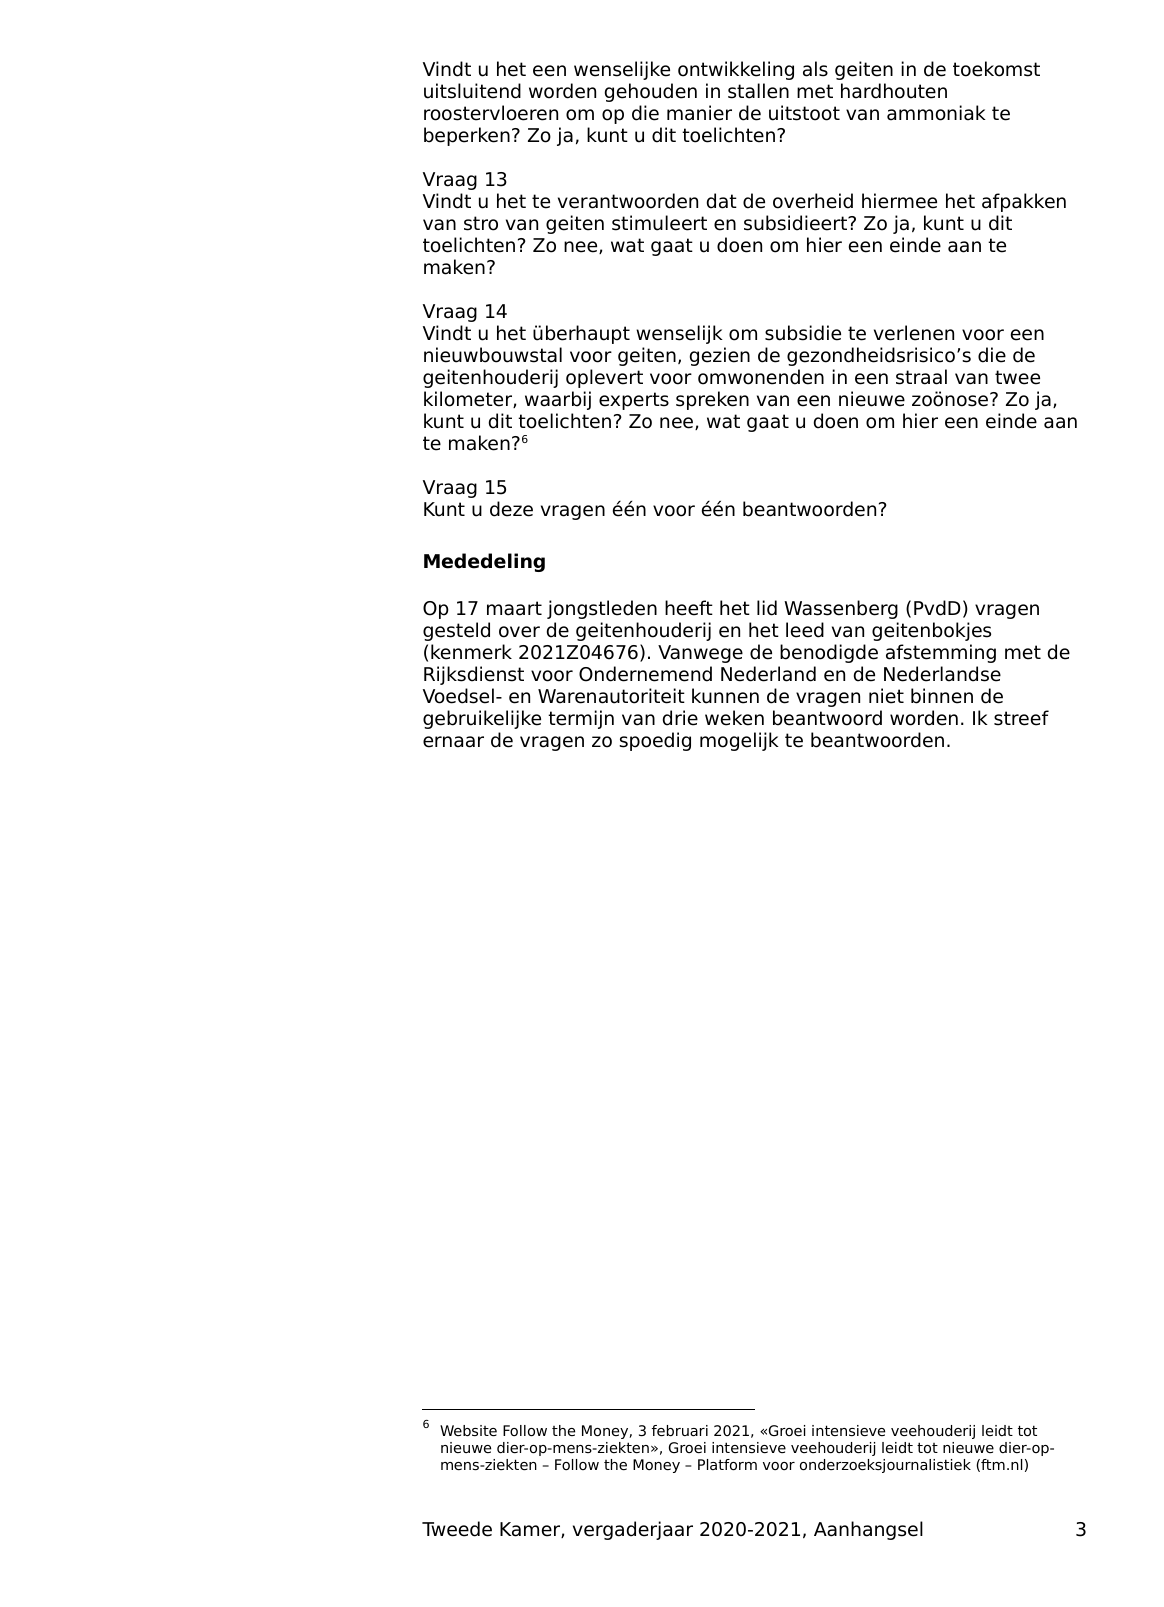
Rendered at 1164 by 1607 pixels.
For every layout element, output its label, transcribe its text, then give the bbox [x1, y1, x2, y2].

text Vindt u het een wenselijke ontwikkeling als geiten in de toekomst uitsluitend worden gehouden in stallen met hardhouten roostervloeren om op die manier de uitstoot van ammoniak te beperken? Zo ja, kunt u dit toelichten? [422, 59, 1087, 147]
text Op 17 maart jongstleden heeft het lid Wassenberg (PvdD) vragen gesteld over de geitenhouderij en het leed van geitenbokjes (kenmerk 2021Z04676). Vanwege de benodigde afstemming met de Rijksdienst voor Ondernemend Nederland en de Nederlandse Voedsel- en Warenautoriteit kunnen de vragen niet binnen de gebruikelijke termijn van drie weken beantwoord worden. Ik streef ernaar de vragen zo spoedig mogelijk te beantwoorden. [422, 598, 1087, 752]
text Vraag 15 [422, 477, 1087, 499]
text Vindt u het te verantwoorden dat de overheid hiermee het afpakken van stro van geiten stimuleert en subsidieert? Zo ja, kunt u dit toelichten? Zo nee, wat gaat u doen om hier een einde aan te maken? [422, 191, 1087, 279]
text Kunt u deze vragen één voor één beantwoorden? [422, 499, 1087, 521]
text Vraag 14 [422, 301, 1087, 323]
text Website Follow the Money, 3 februari 2021, «Groei intensieve veehouderij leidt tot nieuwe dier-op-mens-ziekten», Groei intensieve veehouderij leidt tot nieuwe dier-op-mens-ziekten – Follow the Money – Platform voor onderzoeksjournalistiek (ftm.nl) [422, 1418, 1087, 1474]
text Vindt u het überhaupt wenselijk om subsidie te verlenen voor een nieuwbouwstal voor geiten, gezien de gezondheidsrisico’s die de geitenhouderij oplevert voor omwonenden in een straal van twee kilometer, waarbij experts spreken van een nieuwe zoönose? Zo ja, kunt u dit toelichten? Zo nee, wat gaat u doen om hier een einde aan te maken? [422, 323, 1087, 455]
subtitle Mededeling [422, 551, 1087, 573]
text Vraag 13 [422, 169, 1087, 191]
